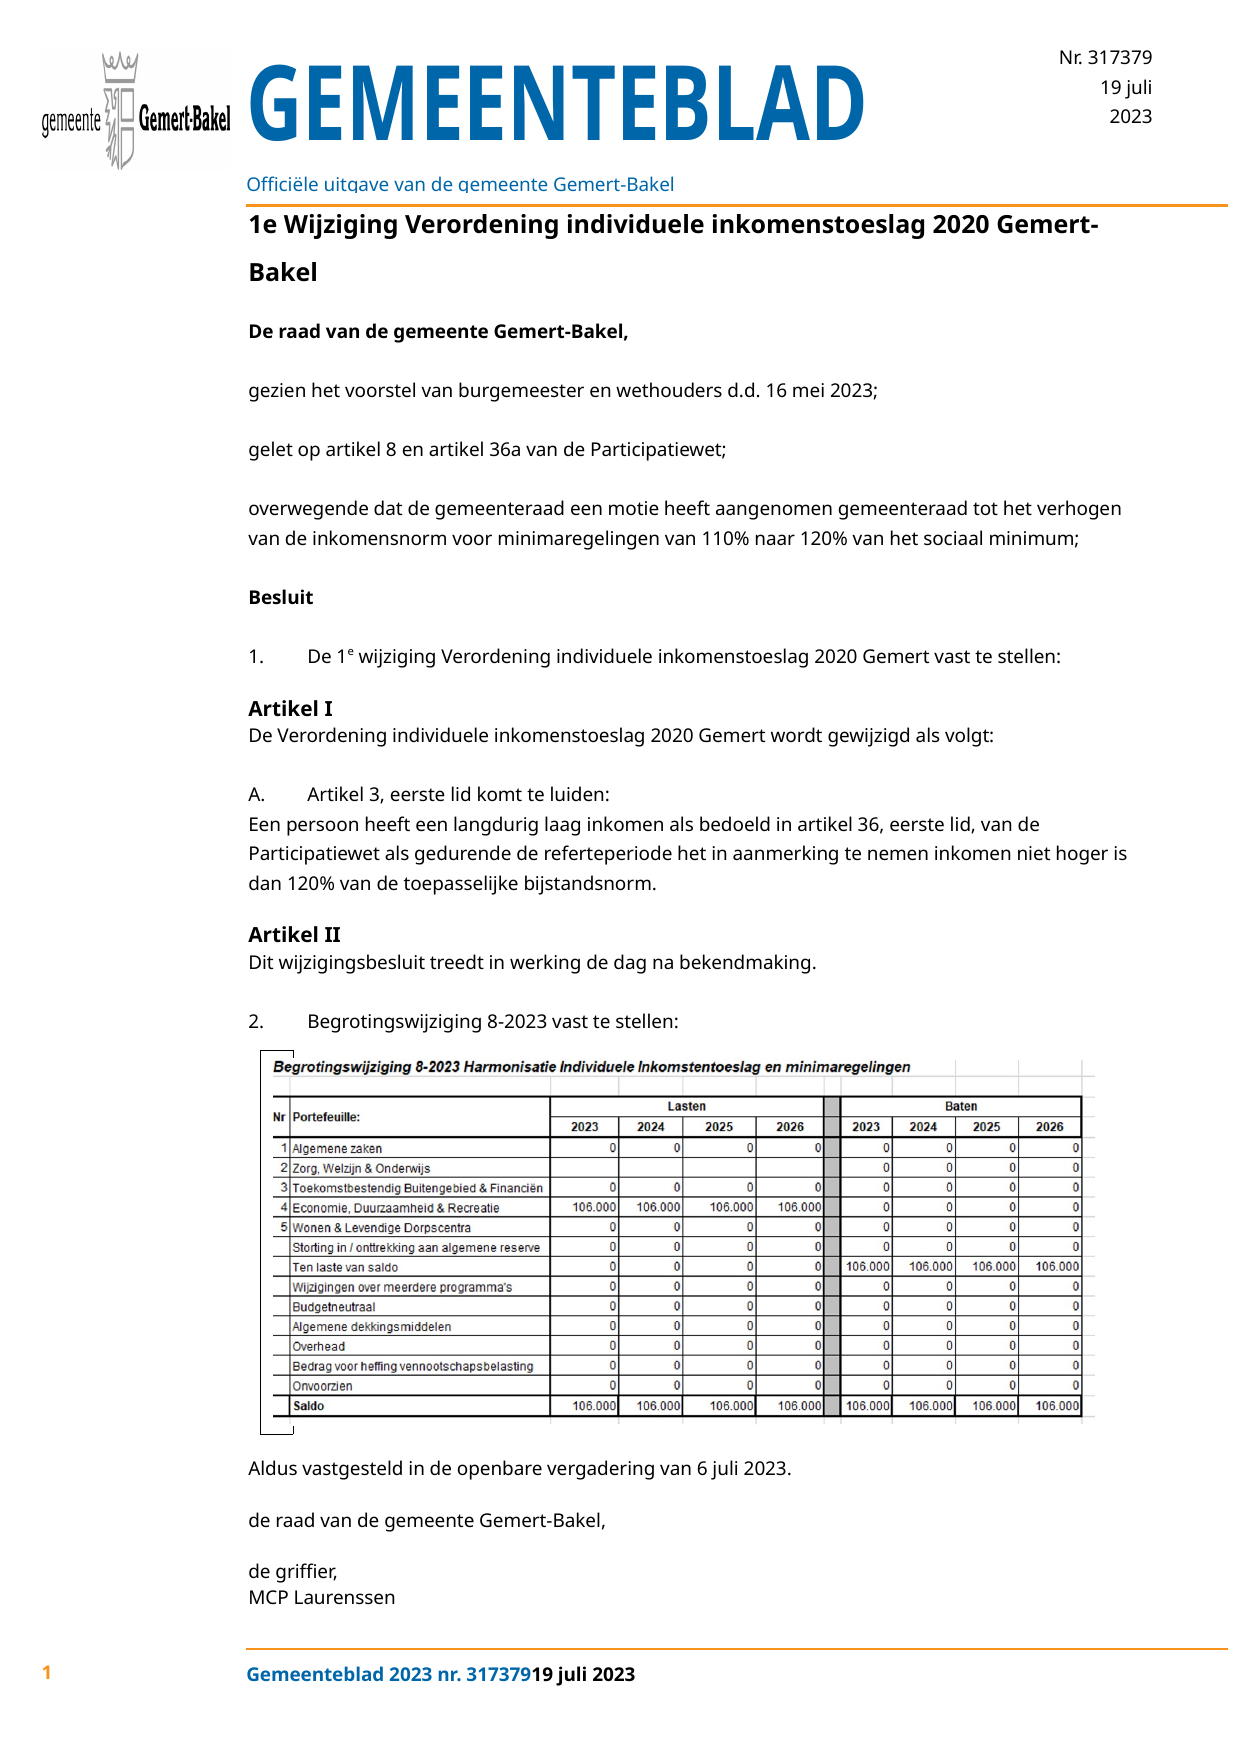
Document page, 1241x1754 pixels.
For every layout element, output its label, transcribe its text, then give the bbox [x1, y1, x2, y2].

text de raad van de gemeente Gemert-Bakel, [248, 1507, 1152, 1533]
text Besluit [248, 584, 1152, 610]
picture [268, 1058, 1096, 1426]
text de griffier, [248, 1558, 1152, 1584]
text overwegende dat de gemeenteraad een motie heeft aangenomen gemeenteraad tot het verhogen van de inkomensnorm voor minimaregelingen van 110% naar 120% van het sociaal minimum; [248, 495, 1152, 551]
list Begrotingswijziging 8-2023 vast te stellen: [248, 1008, 1152, 1034]
text Artikel I [248, 694, 1152, 722]
text Een persoon heeft een langdurig laag inkomen als bedoeld in artikel 36, eerste lid, van de Participatiewet als gedurende de referteperiode het in aanmerking te nemen inkomen niet hoger is dan 120% van de toepasselijke bijstandsnorm. [248, 811, 1152, 896]
text MCP Laurenssen [248, 1584, 1152, 1610]
text Aldus vastgesteld in de openbare vergadering van 6 juli 2023. [248, 1456, 1152, 1481]
picture [41, 47, 231, 172]
list Artikel 3, eerste lid komt te luiden: [248, 781, 1152, 807]
text De raad van de gemeente Gemert-Bakel, [248, 318, 1152, 344]
text Dit wijzigingsbesluit treedt in werking de dag na bekendmaking. [248, 949, 1152, 975]
text De Verordening individuele inkomenstoeslag 2020 Gemert wordt gewijzigd als volgt: [248, 722, 1152, 748]
text gezien het voorstel van burgemeester en wethouders d.d. 16 mei 2023; [248, 377, 1152, 403]
list De 1e wijziging Verordening individuele inkomenstoeslag 2020 Gemert vast te stellen: [248, 643, 1152, 669]
text 1e Wijziging Verordening individuele inkomenstoeslag 2020 Gemert-Bakel [248, 207, 1152, 288]
text gelet op artikel 8 en artikel 36a van de Participatiewet; [248, 436, 1152, 462]
text Artikel II [248, 921, 1152, 949]
